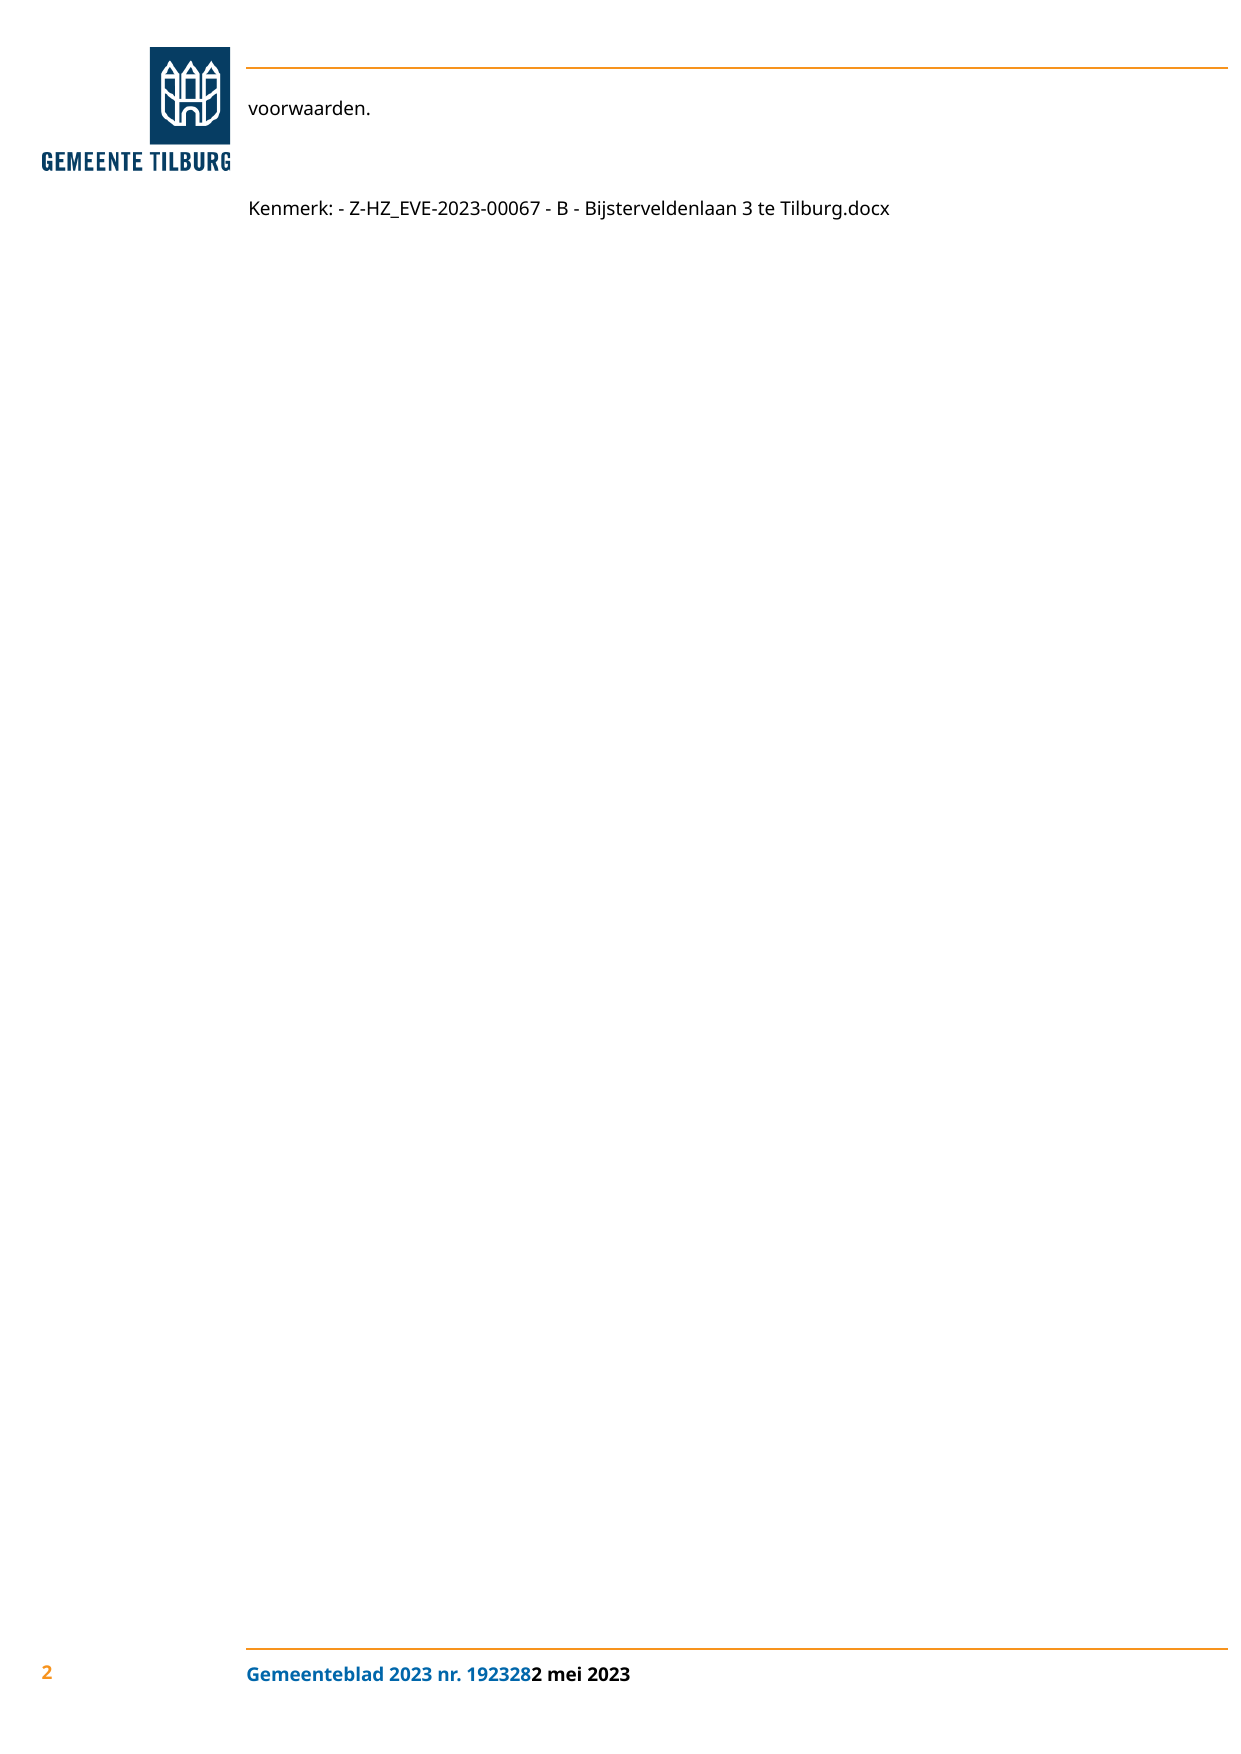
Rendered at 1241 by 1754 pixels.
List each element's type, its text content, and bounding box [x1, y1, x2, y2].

text Kenmerk: - Z-HZ_EVE-2023-00067 - B - Bijsterveldenlaan 3 te Tilburg.docx [248, 196, 1152, 221]
text voorwaarden. [248, 95, 1152, 121]
picture [41, 47, 231, 172]
